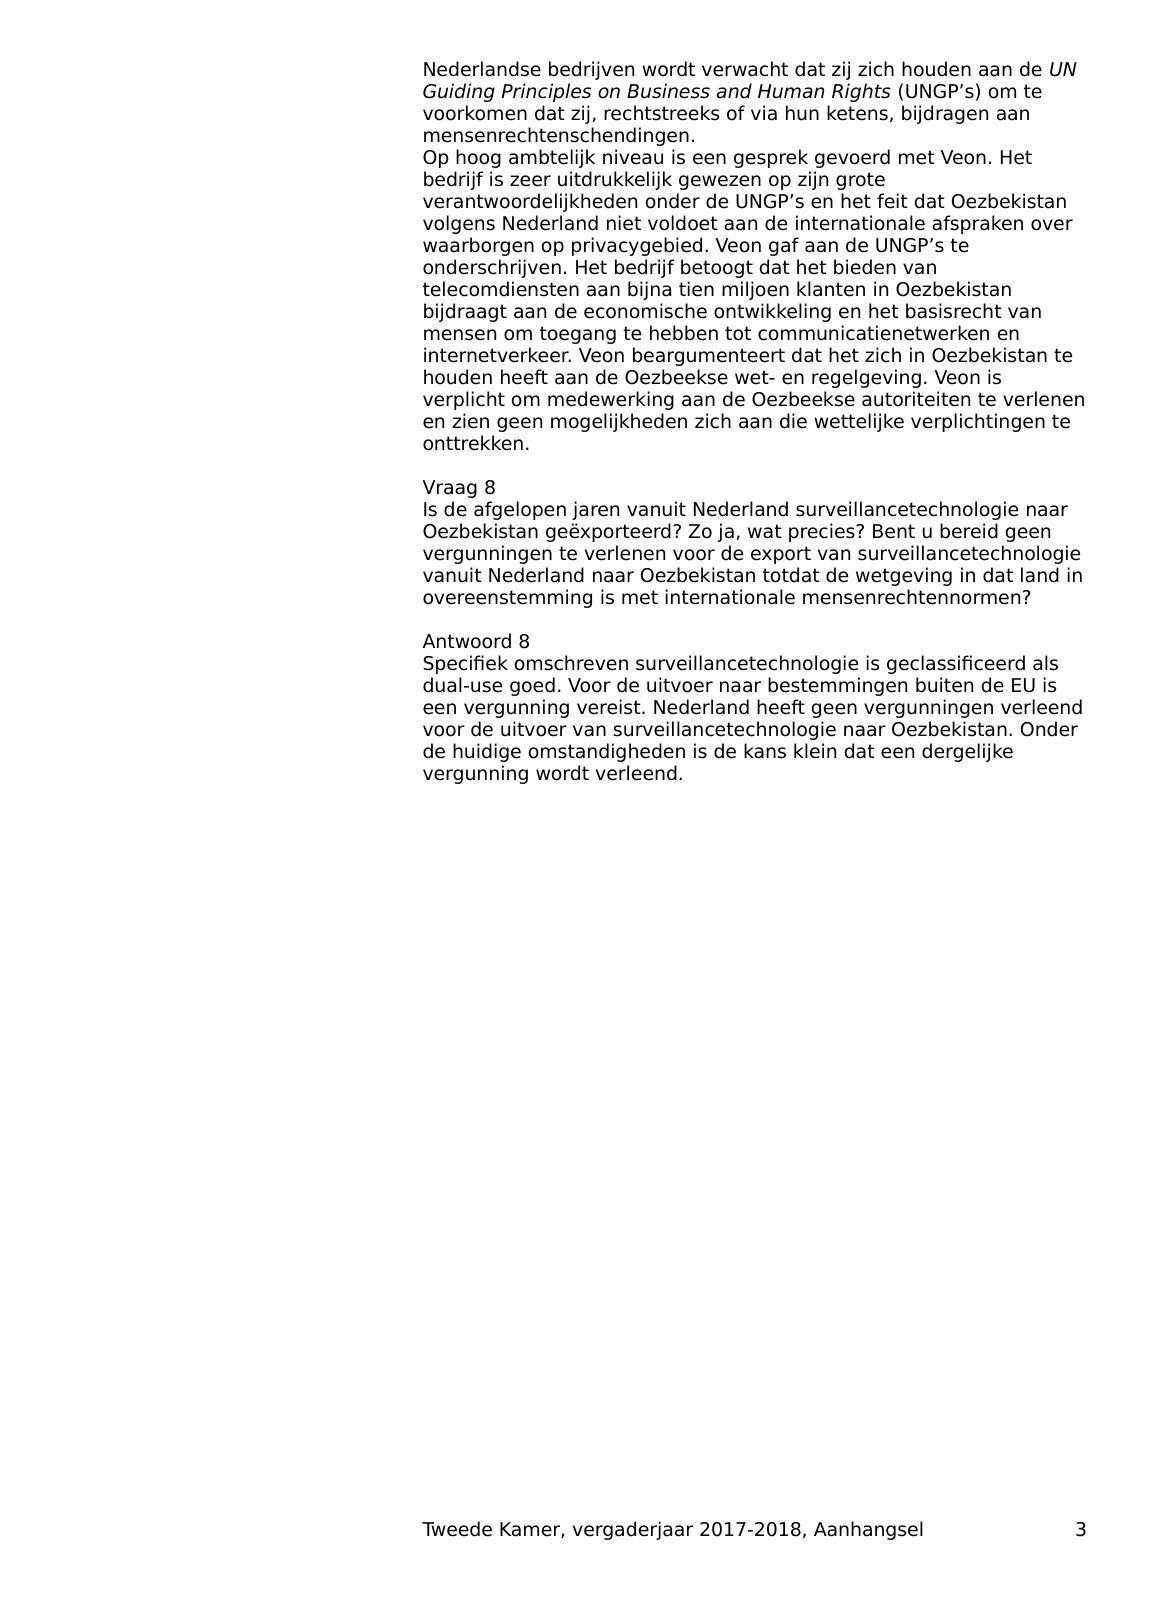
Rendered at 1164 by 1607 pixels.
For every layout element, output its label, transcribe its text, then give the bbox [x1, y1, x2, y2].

text Vraag 8 [422, 477, 1087, 499]
text Is de afgelopen jaren vanuit Nederland surveillancetechnologie naar Oezbekistan geëxporteerd? Zo ja, wat precies? Bent u bereid geen vergunningen te verlenen voor de export van surveillancetechnologie vanuit Nederland naar Oezbekistan totdat de wetgeving in dat land in overeenstemming is met internationale mensenrechtennormen? [422, 499, 1087, 609]
text Specifiek omschreven surveillancetechnologie is geclassificeerd als dual-use goed. Voor de uitvoer naar bestemmingen buiten de EU is een vergunning vereist. Nederland heeft geen vergunningen verleend voor de uitvoer van surveillancetechnologie naar Oezbekistan. Onder de huidige omstandigheden is de kans klein dat een dergelijke vergunning wordt verleend. [422, 653, 1087, 785]
text Op hoog ambtelijk niveau is een gesprek gevoerd met Veon. Het bedrijf is zeer uitdrukkelijk gewezen op zijn grote verantwoordelijkheden onder de UNGP’s en het feit dat Oezbekistan volgens Nederland niet voldoet aan de internationale afspraken over waarborgen op privacygebied. Veon gaf aan de UNGP’s te onderschrijven. Het bedrijf betoogt dat het bieden van telecomdiensten aan bijna tien miljoen klanten in Oezbekistan bijdraagt aan de economische ontwikkeling en het basisrecht van mensen om toegang te hebben tot communicatienetwerken en internetverkeer. Veon beargumenteert dat het zich in Oezbekistan te houden heeft aan de Oezbeekse wet- en regelgeving. Veon is verplicht om medewerking aan de Oezbeekse autoriteiten te verlenen en zien geen mogelijkheden zich aan die wettelijke verplichtingen te onttrekken. [422, 147, 1087, 455]
text Nederlandse bedrijven wordt verwacht dat zij zich houden aan de UN Guiding Principles on Business and Human Rights (UNGP’s) om te voorkomen dat zij, rechtstreeks of via hun ketens, bijdragen aan mensenrechtenschendingen. [422, 59, 1087, 147]
text Antwoord 8 [422, 631, 1087, 653]
